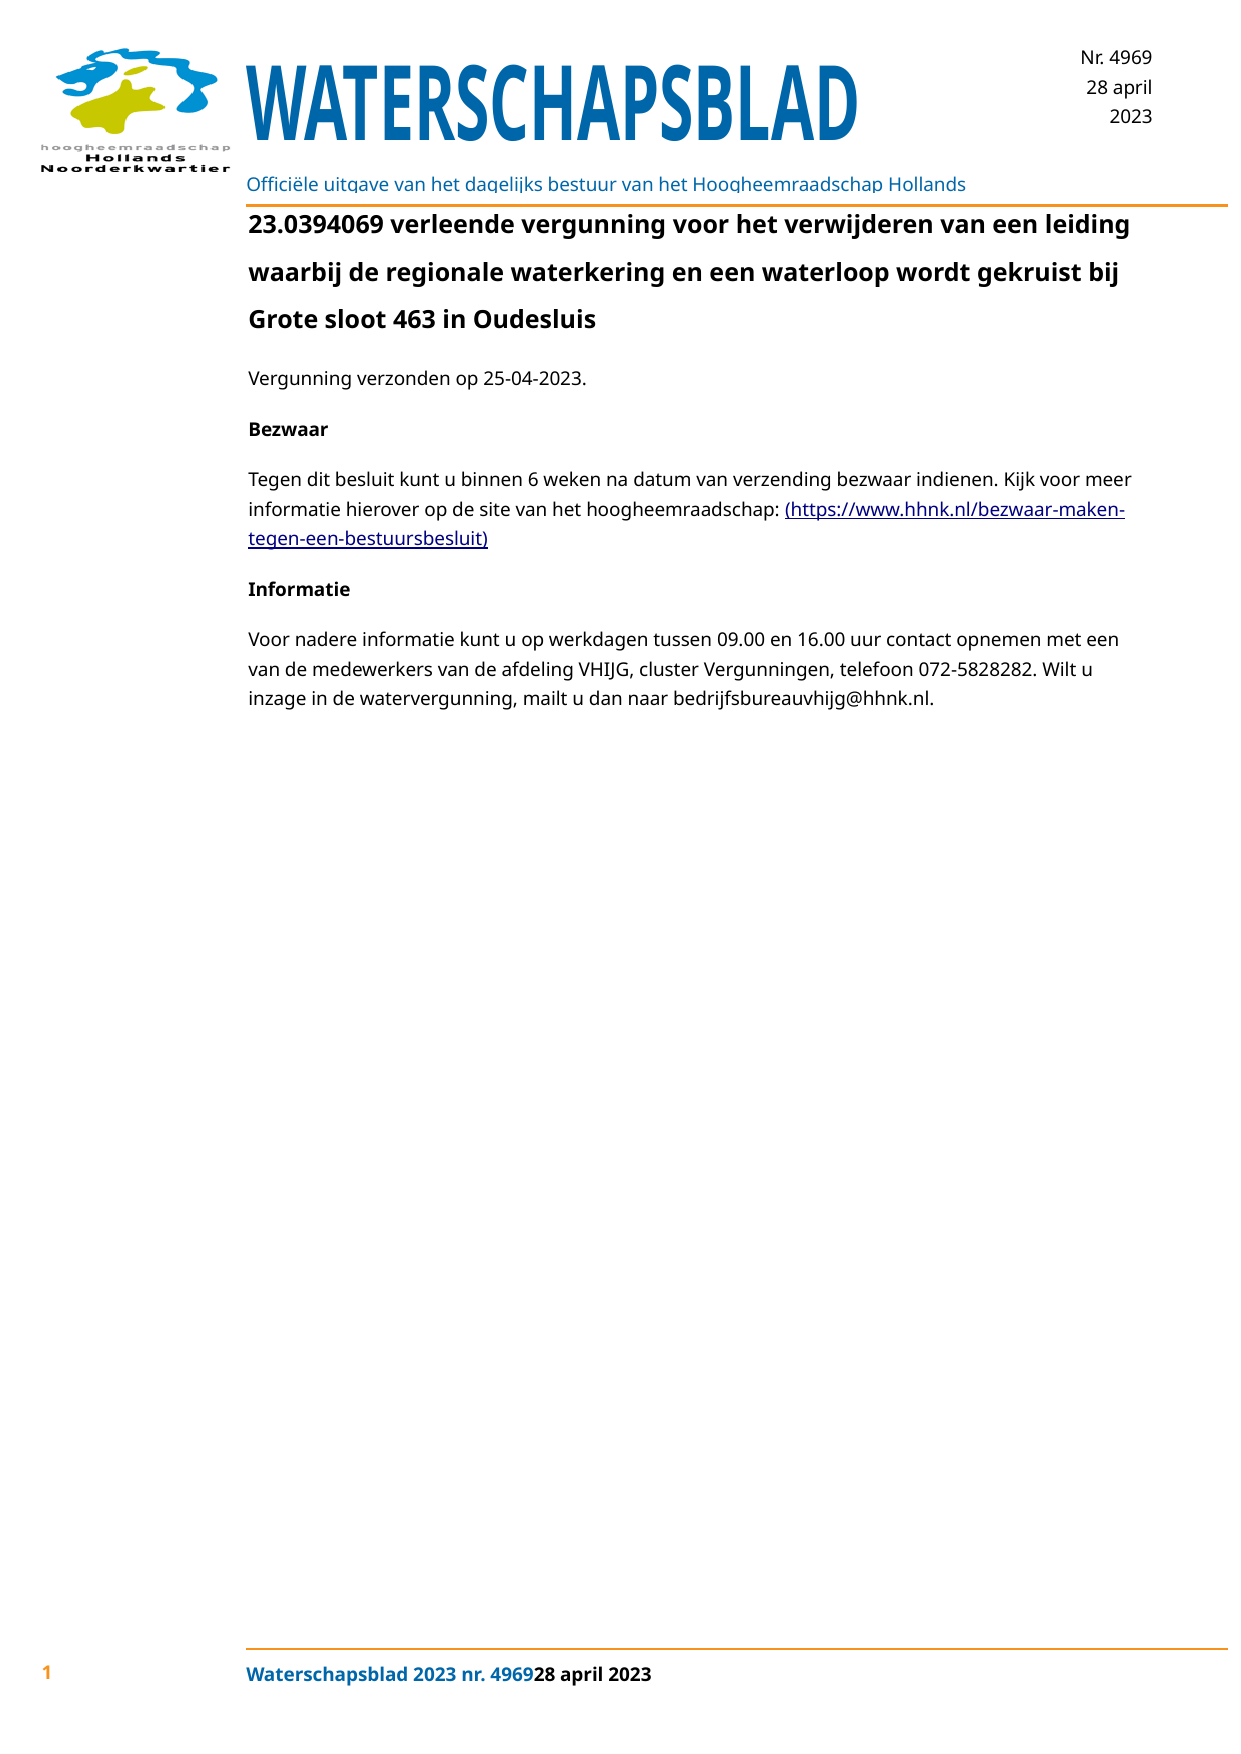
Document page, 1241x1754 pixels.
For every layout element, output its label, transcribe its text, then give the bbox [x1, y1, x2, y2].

picture [41, 47, 231, 172]
text Voor nadere informatie kunt u op werkdagen tussen 09.00 en 16.00 uur contact opnemen met een van de medewerkers van de afdeling VHIJG, cluster Vergunningen, telefoon 072-5828282. Wilt u inzage in de watervergunning, mailt u dan naar bedrijfsbureauvhijg@hhnk.nl. [248, 626, 1152, 711]
text 23.0394069 verleende vergunning voor het verwijderen van een leiding waarbij de regionale waterkering en een waterloop wordt gekruist bij Grote sloot 463 in Oudesluis [248, 207, 1152, 336]
text Vergunning verzonden op 25-04-2023. [248, 366, 1152, 391]
text Bezwaar [248, 416, 1152, 442]
text Informatie [248, 576, 1152, 602]
text Tegen dit besluit kunt u binnen 6 weken na datum van verzending bezwaar indienen. Kijk voor meer informatie hierover op de site van het hoogheemraadschap: (https://www.hhnk.nl/bezwaar-maken-tegen-een-bestuursbesluit) [248, 466, 1152, 551]
